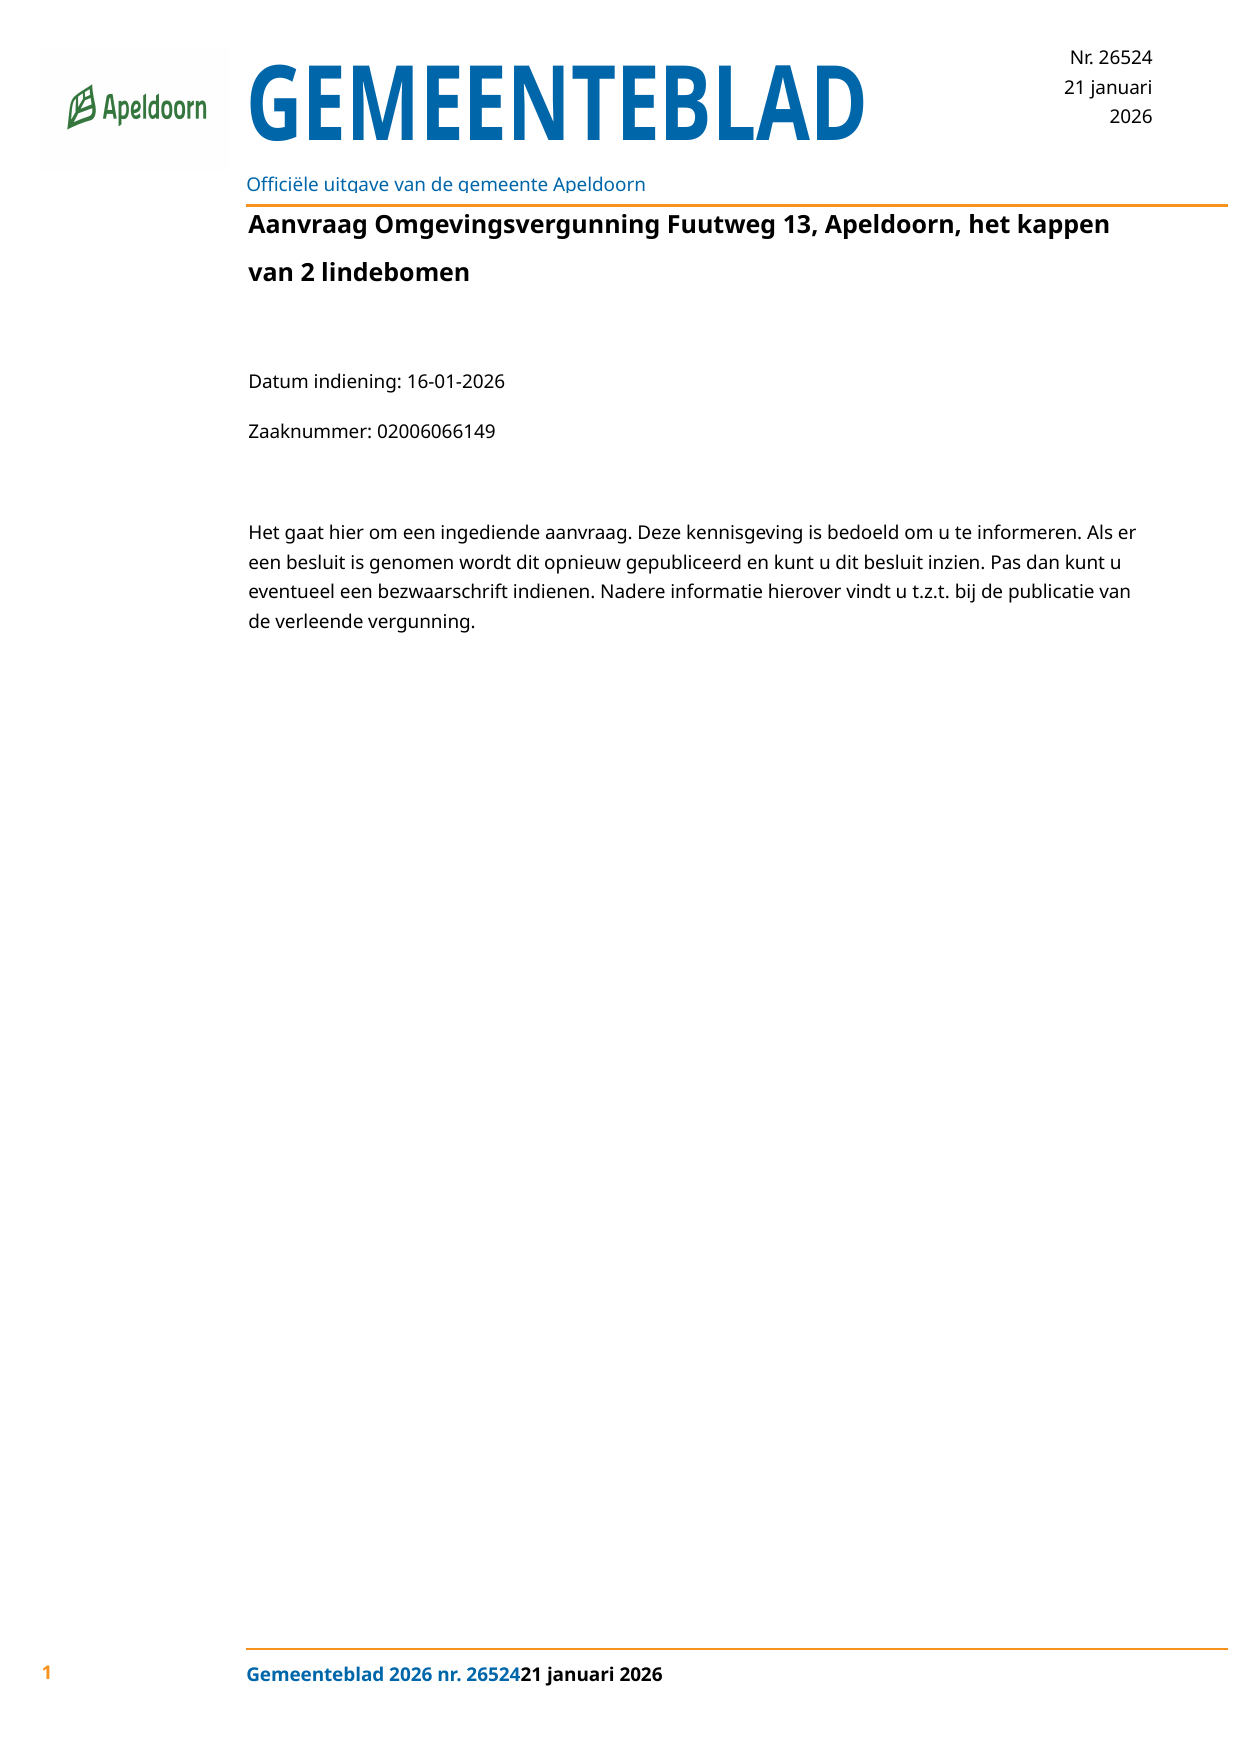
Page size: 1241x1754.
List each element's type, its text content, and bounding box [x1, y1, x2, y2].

text Aanvraag Omgevingsvergunning Fuutweg 13, Apeldoorn, het kappen van 2 lindebomen [248, 207, 1152, 288]
text Datum indiening: 16-01-2026 [248, 368, 1152, 394]
text Zaaknummer: 02006066149 [248, 419, 1152, 444]
picture [41, 47, 231, 172]
text Het gaat hier om een ingediende aanvraag. Deze kennisgeving is bedoeld om u te informeren. Als er een besluit is genomen wordt dit opnieuw gepubliceerd en kunt u dit besluit inzien. Pas dan kunt u eventueel een bezwaarschrift indienen. Nadere informatie hierover vindt u t.z.t. bij de publicatie van de verleende vergunning. [248, 519, 1152, 634]
